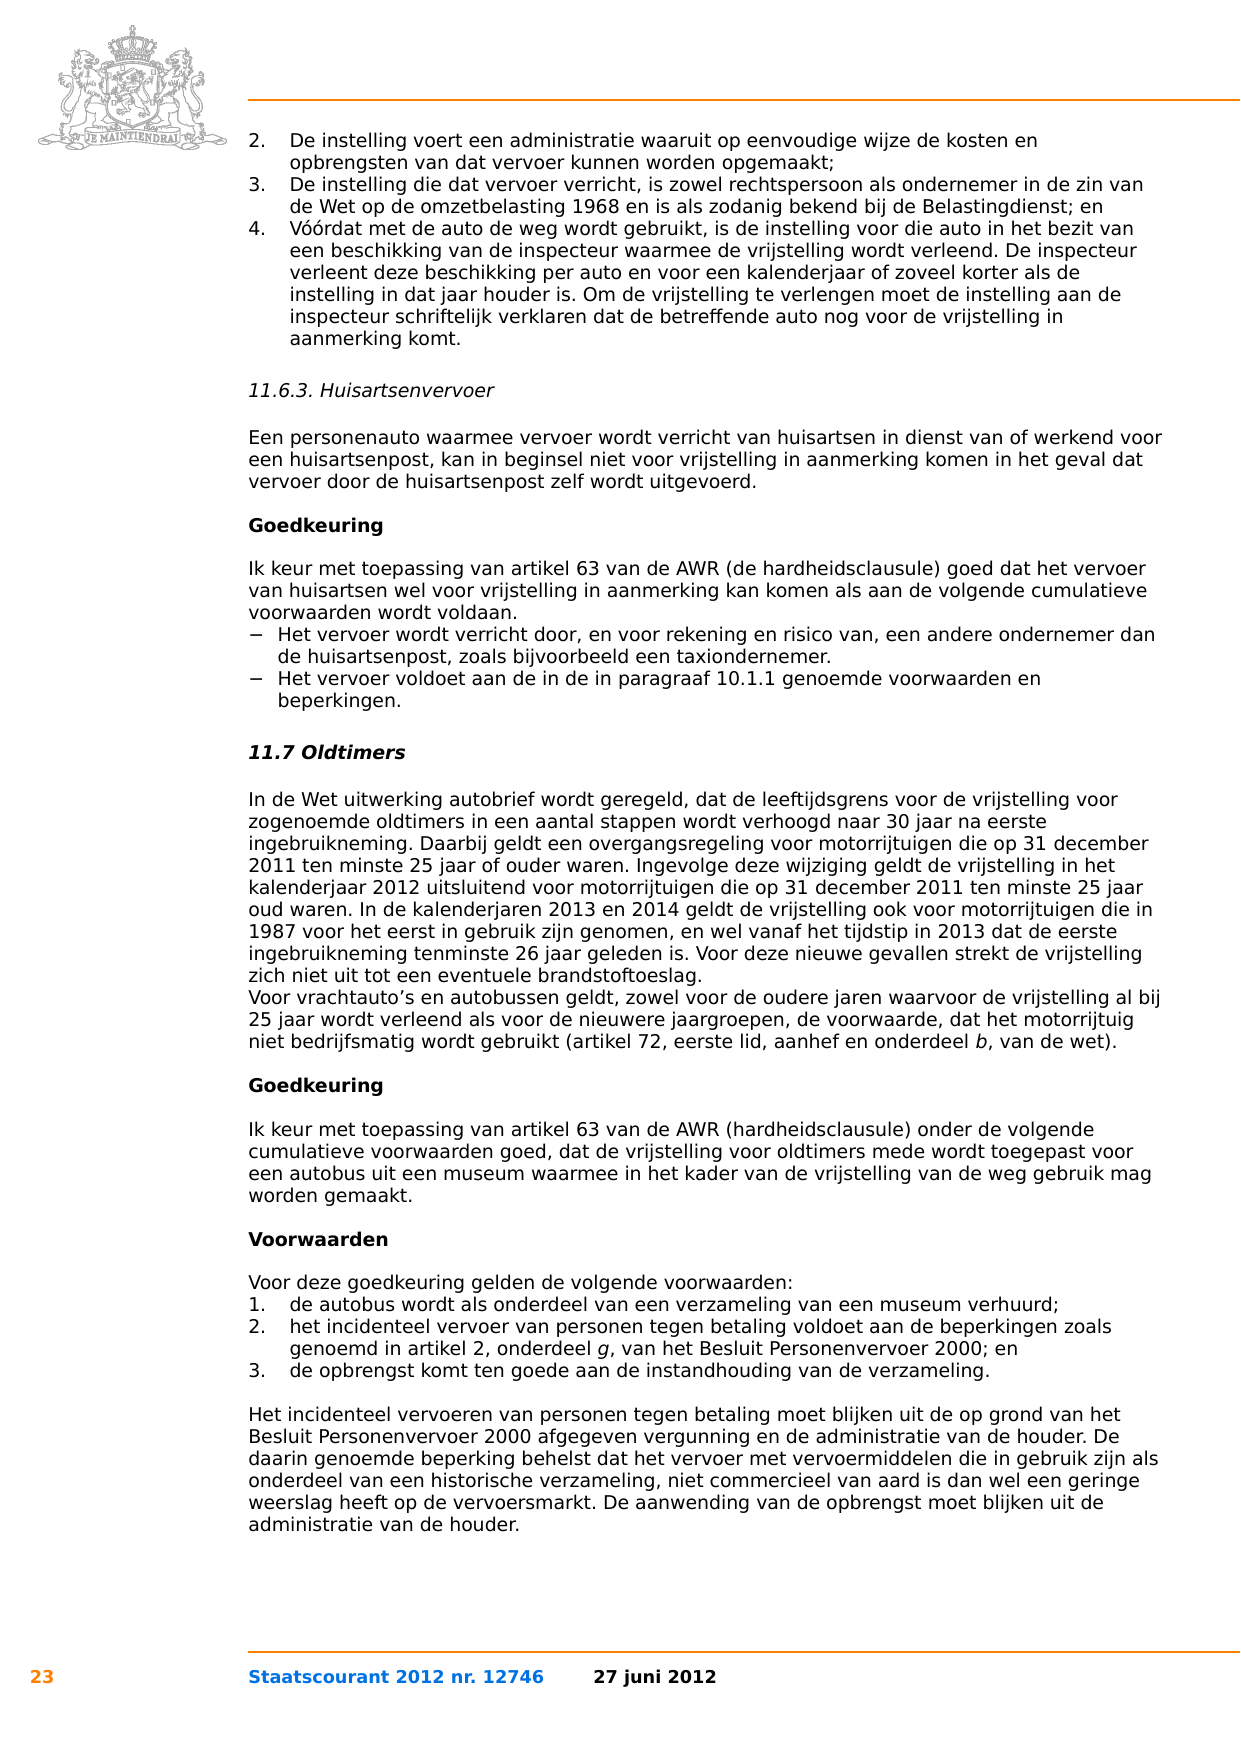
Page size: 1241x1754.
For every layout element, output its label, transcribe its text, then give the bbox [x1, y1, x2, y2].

text Ik keur met toepassing van artikel 63 van de AWR (de hardheidsclausule) goed dat het vervoer van huisartsen wel voor vrijstelling in aanmerking kan komen als aan de volgende cumulatieve voorwaarden wordt voldaan. [248, 558, 1163, 624]
subtitle Goedkeuring [248, 1075, 1163, 1097]
text Voor vrachtauto’s en autobussen geldt, zowel voor de oudere jaren waarvoor de vrijstelling al bij 25 jaar wordt verleend als voor de nieuwere jaargroepen, de voorwaarde, dat het motorrijtuig niet bedrijfsmatig wordt gebruikt (artikel 72, eerste lid, aanhef en onderdeel b, van de wet). [248, 987, 1163, 1053]
text Voor deze goedkeuring gelden de volgende voorwaarden: [248, 1272, 1163, 1294]
text Een personenauto waarmee vervoer wordt verricht van huisartsen in dienst van of werkend voor een huisartsenpost, kan in beginsel niet voor vrijstelling in aanmerking komen in het geval dat vervoer door de huisartsenpost zelf wordt uitgevoerd. [248, 427, 1163, 493]
text 3. de opbrengst komt ten goede aan de instandhouding van de verzameling. [248, 1360, 1163, 1382]
subtitle 11.6.3. Huisartsenvervoer [248, 380, 1163, 402]
text − Het vervoer wordt verricht door, en voor rekening en risico van, een andere ondernemer dan de huisartsenpost, zoals bijvoorbeeld een taxiondernemer. [248, 624, 1163, 668]
subtitle Goedkeuring [248, 514, 1163, 536]
text 4. Vóórdat met de auto de weg wordt gebruikt, is de instelling voor die auto in het bezit van een beschikking van de inspecteur waarmee de vrijstelling wordt verleend. De inspecteur verleent deze beschikking per auto en voor een kalenderjaar of zoveel korter als de instelling in dat jaar houder is. Om de vrijstelling te verlengen moet de instelling aan de inspecteur schriftelijk verklaren dat de betreffende auto nog voor de vrijstelling in aanmerking komt. [248, 218, 1163, 350]
picture [38, 25, 227, 150]
text Ik keur met toepassing van artikel 63 van de AWR (hardheidsclausule) onder de volgende cumulatieve voorwaarden goed, dat de vrijstelling voor oldtimers mede wordt toegepast voor een autobus uit een museum waarmee in het kader van de vrijstelling van de weg gebruik mag worden gemaakt. [248, 1119, 1163, 1207]
text Het incidenteel vervoeren van personen tegen betaling moet blijken uit de op grond van het Besluit Personenvervoer 2000 afgegeven vergunning en de administratie van de houder. De daarin genoemde beperking behelst dat het vervoer met vervoermiddelen die in gebruik zijn als onderdeel van een historische verzameling, niet commercieel van aard is dan wel een geringe weerslag heeft op de vervoersmarkt. De aanwending van de opbrengst moet blijken uit de administratie van de houder. [248, 1404, 1163, 1536]
text 1. de autobus wordt als onderdeel van een verzameling van een museum verhuurd; [248, 1294, 1163, 1316]
text In de Wet uitwerking autobrief wordt geregeld, dat de leeftijdsgrens voor de vrijstelling voor zogenoemde oldtimers in een aantal stappen wordt verhoogd naar 30 jaar na eerste ingebruikneming. Daarbij geldt een overgangsregeling voor motorrijtuigen die op 31 december 2011 ten minste 25 jaar of ouder waren. Ingevolge deze wijziging geldt de vrijstelling in het kalenderjaar 2012 uitsluitend voor motorrijtuigen die op 31 december 2011 ten minste 25 jaar oud waren. In de kalenderjaren 2013 en 2014 geldt de vrijstelling ook voor motorrijtuigen die in 1987 voor het eerst in gebruik zijn genomen, en wel vanaf het tijdstip in 2013 dat de eerste ingebruikneming tenminste 26 jaar geleden is. Voor deze nieuwe gevallen strekt de vrijstelling zich niet uit tot een eventuele brandstoftoeslag. [248, 789, 1163, 987]
text 3. De instelling die dat vervoer verricht, is zowel rechtspersoon als ondernemer in de zin van de Wet op de omzetbelasting 1968 en is als zodanig bekend bij de Belastingdienst; en [248, 174, 1163, 218]
subtitle 11.7 Oldtimers [248, 742, 1163, 764]
text − Het vervoer voldoet aan de in de in paragraaf 10.1.1 genoemde voorwaarden en beperkingen. [248, 668, 1163, 712]
text 2. De instelling voert een administratie waaruit op eenvoudige wijze de kosten en opbrengsten van dat vervoer kunnen worden opgemaakt; [248, 130, 1163, 174]
subtitle Voorwaarden [248, 1228, 1163, 1250]
text 2. het incidenteel vervoer van personen tegen betaling voldoet aan de beperkingen zoals genoemd in artikel 2, onderdeel g, van het Besluit Personenvervoer 2000; en [248, 1316, 1163, 1360]
